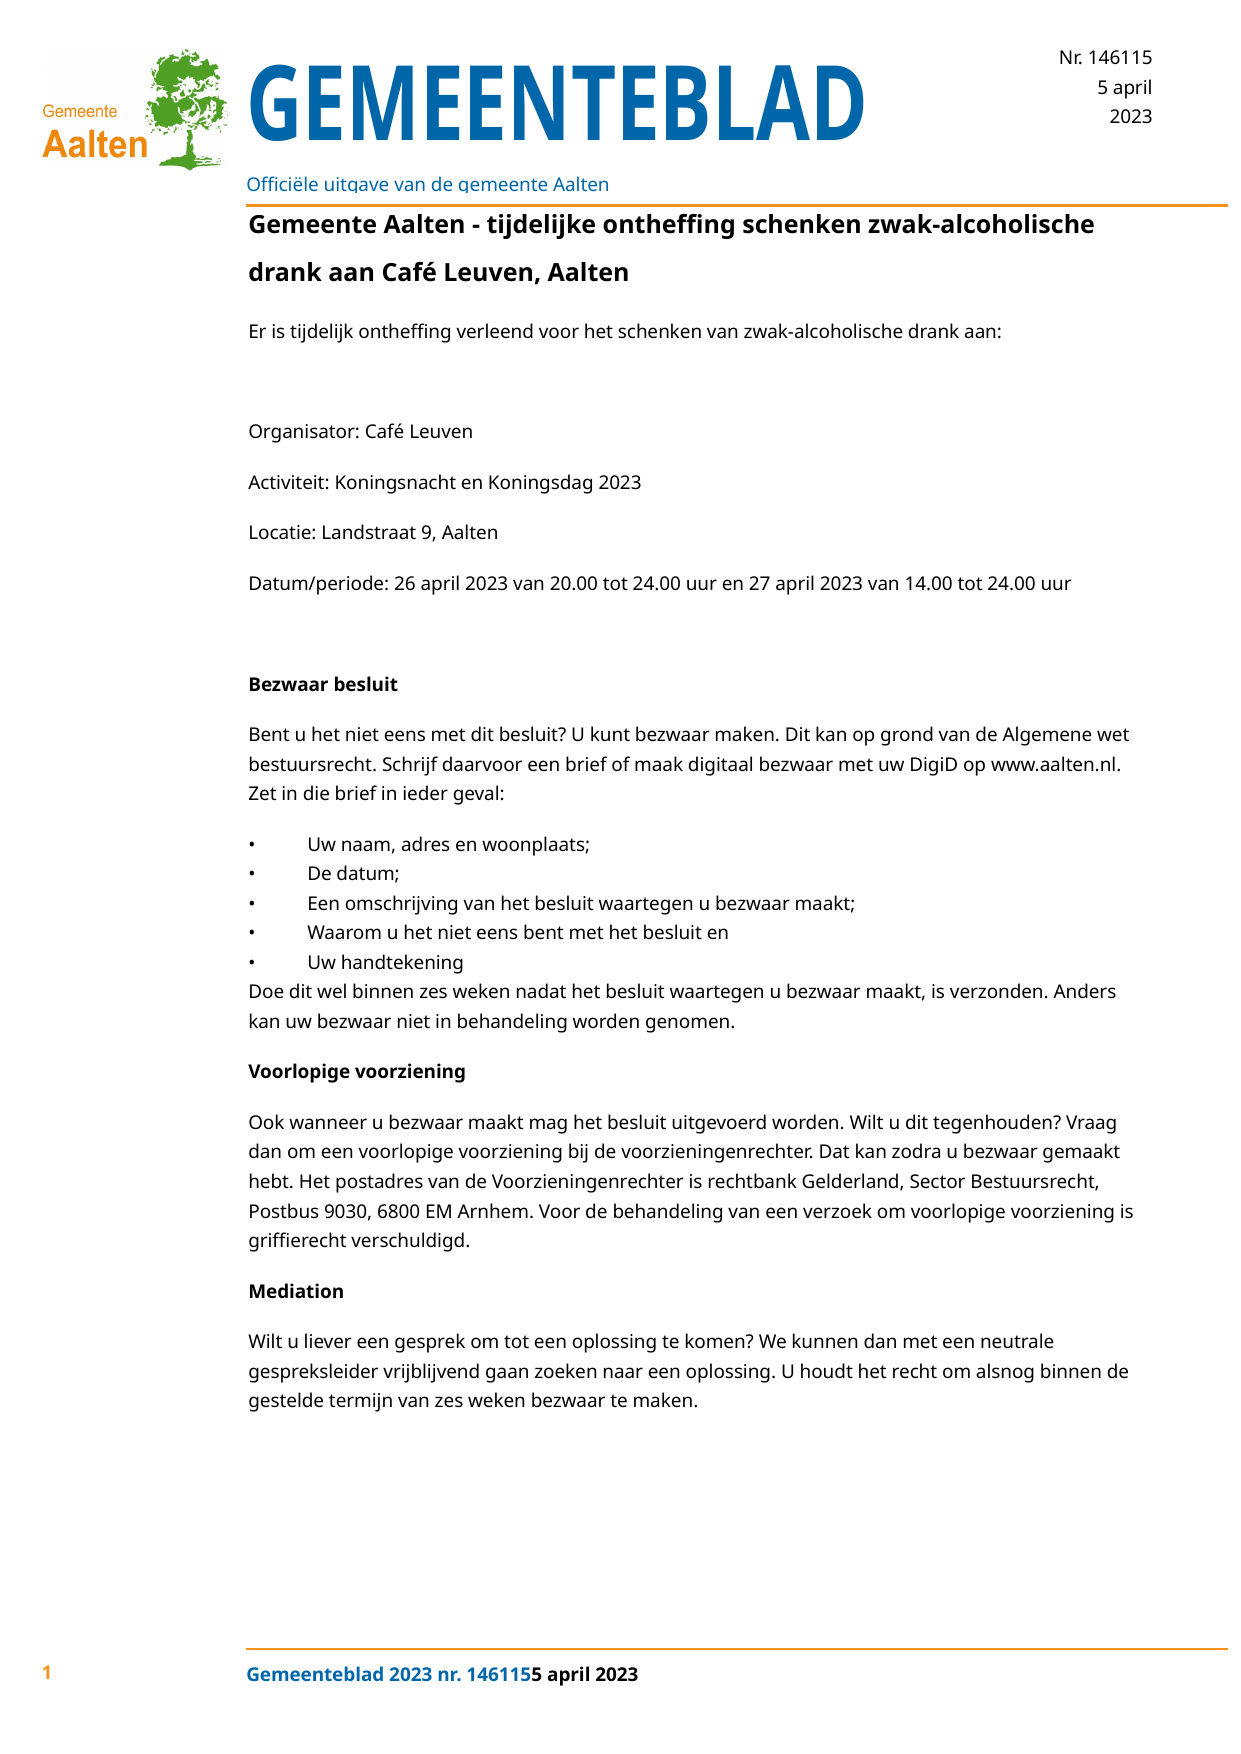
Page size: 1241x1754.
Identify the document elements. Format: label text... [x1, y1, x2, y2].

text Organisator: Café Leuven [248, 419, 1152, 444]
list Uw naam, adres en woonplaats; [248, 831, 1152, 857]
text Doe dit wel binnen zes weken nadat het besluit waartegen u bezwaar maakt, is verzonden. Anders kan uw bezwaar niet in behandeling worden genomen. [248, 979, 1152, 1034]
list Uw handtekening [248, 949, 1152, 975]
list Een omschrijving van het besluit waartegen u bezwaar maakt; [248, 890, 1152, 916]
text Gemeente Aalten - tijdelijke ontheffing schenken zwak-alcoholische drank aan Café Leuven, Aalten [248, 207, 1152, 288]
text Bent u het niet eens met dit besluit? U kunt bezwaar maken. Dit kan op grond van de Algemene wet bestuursrecht. Schrijf daarvoor een brief of maak digitaal bezwaar met uw DigiD op www.aalten.nl. Zet in die brief in ieder geval: [248, 721, 1152, 806]
list Waarom u het niet eens bent met het besluit en [248, 919, 1152, 945]
text Datum/periode: 26 april 2023 van 20.00 tot 24.00 uur en 27 april 2023 van 14.00 tot 24.00 uur [248, 570, 1152, 596]
picture [41, 47, 231, 172]
text Locatie: Landstraat 9, Aalten [248, 519, 1152, 545]
text Mediation [248, 1278, 1152, 1304]
text Ook wanneer u bezwaar maakt mag het besluit uitgevoerd worden. Wilt u dit tegenhouden? Vraag dan om een voorlopige voorziening bij de voorzieningenrechter. Dat kan zodra u bezwaar gemaakt hebt. Het postadres van de Voorzieningenrechter is rechtbank Gelderland, Sector Bestuursrecht, Postbus 9030, 6800 EM Arnhem. Voor de behandeling van een verzoek om voorlopige voorziening is griffierecht verschuldigd. [248, 1109, 1152, 1253]
list De datum; [248, 860, 1152, 886]
text Wilt u liever een gesprek om tot een oplossing te komen? We kunnen dan met een neutrale gespreksleider vrijblijvend gaan zoeken naar een oplossing. U houdt het recht om alsnog binnen de gestelde termijn van zes weken bezwaar te maken. [248, 1328, 1152, 1413]
text Activiteit: Koningsnacht en Koningsdag 2023 [248, 469, 1152, 495]
text Bezwaar besluit [248, 671, 1152, 697]
text Voorlopige voorziening [248, 1059, 1152, 1084]
text Er is tijdelijk ontheffing verleend voor het schenken van zwak-alcoholische drank aan: [248, 318, 1152, 344]
